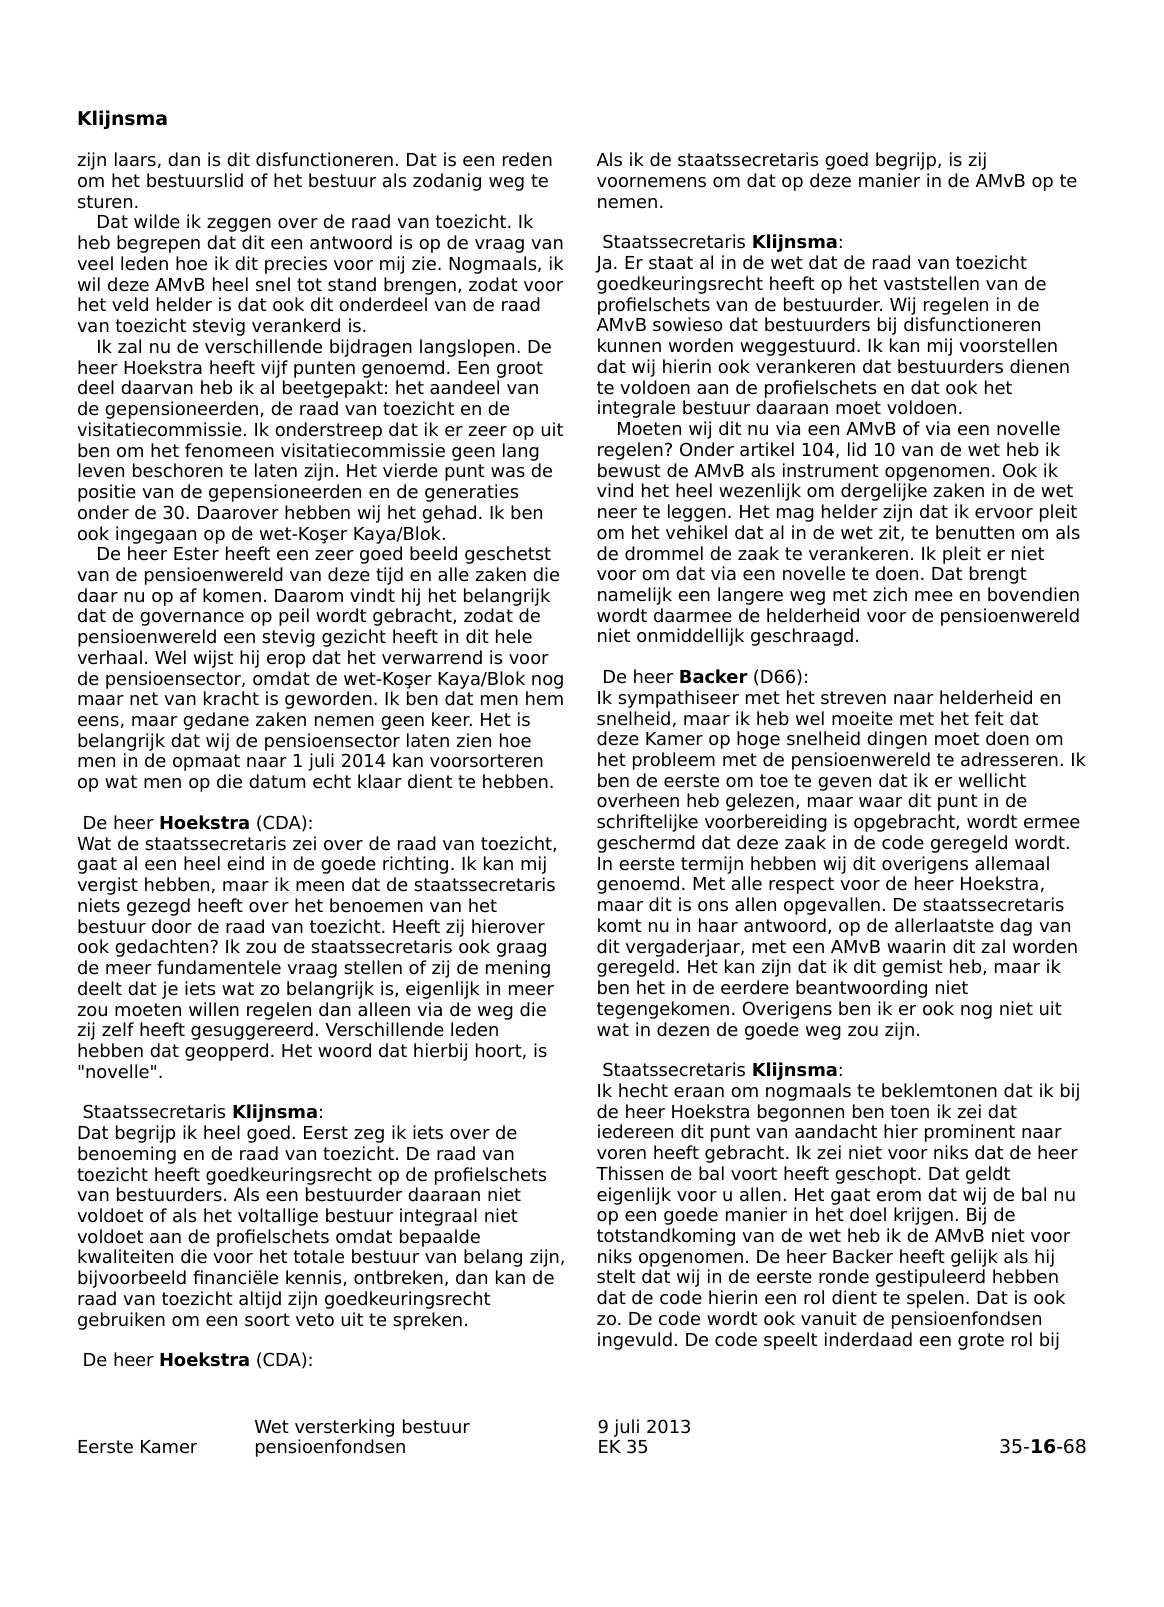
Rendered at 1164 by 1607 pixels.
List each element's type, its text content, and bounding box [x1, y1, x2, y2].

text Dat begrijp ik heel goed. Eerst zeg ik iets over de benoeming en de raad van toezicht. De raad van toezicht heeft goedkeuringsrecht op de profielschets van bestuurders. Als een bestuurder daaraan niet voldoet of als het voltallige bestuur integraal niet voldoet aan de profielschets omdat bepaalde kwaliteiten die voor het totale bestuur van belang zijn, bijvoorbeeld financiële kennis, ontbreken, dan kan de raad van toezicht altijd zijn goedkeuringsrecht gebruiken om een soort veto uit te spreken. [77, 1123, 567, 1330]
text Moeten wij dit nu via een AMvB of via een novelle regelen? Onder artikel 104, lid 10 van de wet heb ik bewust de AMvB als instrument opgenomen. Ook ik vind het heel wezenlijk om dergelijke zaken in de wet neer te leggen. Het mag helder zijn dat ik ervoor pleit om het vehikel dat al in de wet zit, te benutten om als de drommel de zaak te verankeren. Ik pleit er niet voor om dat via een novelle te doen. Dat brengt namelijk een langere weg met zich mee en bovendien wordt daarmee de helderheid voor de pensioenwereld niet onmiddellijk geschraagd. [596, 419, 1087, 647]
text Staatssecretaris Klijnsma: [77, 1102, 567, 1123]
text Ja. Er staat al in de wet dat de raad van toezicht goedkeuringsrecht heeft op het vaststellen van de profielschets van de bestuurder. Wij regelen in de AMvB sowieso dat bestuurders bij disfunctioneren kunnen worden weggestuurd. Ik kan mij voorstellen dat wij hierin ook verankeren dat bestuurders dienen te voldoen aan de profielschets en dat ook het integrale bestuur daaraan moet voldoen. [596, 253, 1087, 419]
text Staatssecretaris Klijnsma: [596, 1060, 1087, 1081]
text De heer Backer (D66): [596, 667, 1087, 688]
text De heer Hoekstra (CDA): [77, 813, 567, 833]
text Ik hecht eraan om nogmaals te beklemtonen dat ik bij de heer Hoekstra begonnen ben toen ik zei dat iedereen dit punt van aandacht hier prominent naar voren heeft gebracht. Ik zei niet voor niks dat de heer Thissen de bal voort heeft geschopt. Dat geldt eigenlijk voor u allen. Het gaat erom dat wij de bal nu op een goede manier in het doel krijgen. Bij de totstandkoming van de wet heb ik de AMvB niet voor niks opgenomen. De heer Backer heeft gelijk als hij stelt dat wij in de eerste ronde gestipuleerd hebben dat de code hierin een rol dient te spelen. Dat is ook zo. De code wordt ook vanuit de pensioenfondsen ingevuld. De code speelt inderdaad een grote rol bij [596, 1081, 1087, 1350]
text De heer Ester heeft een zeer goed beeld geschetst van de pensioenwereld van deze tijd en alle zaken die daar nu op af komen. Daarom vindt hij het belangrijk dat de governance op peil wordt gebracht, zodat de pensioenwereld een stevig gezicht heeft in dit hele verhaal. Wel wijst hij erop dat het verwarrend is voor de pensioensector, omdat de wet-Koşer Kaya/Blok nog maar net van kracht is geworden. Ik ben dat men hem eens, maar gedane zaken nemen geen keer. Het is belangrijk dat wij de pensioensector laten zien hoe men in de opmaat naar 1 juli 2014 kan voorsorteren op wat men op die datum echt klaar dient te hebben. [77, 544, 567, 793]
text Ik sympathiseer met het streven naar helderheid en snelheid, maar ik heb wel moeite met het feit dat deze Kamer op hoge snelheid dingen moet doen om het probleem met de pensioenwereld te adresseren. Ik ben de eerste om toe te geven dat ik er wellicht overheen heb gelezen, maar waar dit punt in de schriftelijke voorbereiding is opgebracht, wordt ermee geschermd dat deze zaak in de code geregeld wordt. In eerste termijn hebben wij dit overigens allemaal genoemd. Met alle respect voor de heer Hoekstra, maar dit is ons allen opgevallen. De staatssecretaris komt nu in haar antwoord, op de allerlaatste dag van dit vergaderjaar, met een AMvB waarin dit zal worden geregeld. Het kan zijn dat ik dit gemist heb, maar ik ben het in de eerdere beantwoording niet tegengekomen. Overigens ben ik er ook nog niet uit wat in dezen de goede weg zou zijn. [596, 688, 1087, 1040]
text Wat de staatssecretaris zei over de raad van toezicht, gaat al een heel eind in de goede richting. Ik kan mij vergist hebben, maar ik meen dat de staatssecretaris niets gezegd heeft over het benoemen van het bestuur door de raad van toezicht. Heeft zij hierover ook gedachten? Ik zou de staatssecretaris ook graag de meer fundamentele vraag stellen of zij de mening deelt dat je iets wat zo belangrijk is, eigenlijk in meer zou moeten willen regelen dan alleen via de weg die zij zelf heeft gesuggereerd. Verschillende leden hebben dat geopperd. Het woord dat hierbij hoort, is "novelle". [77, 833, 567, 1082]
text De heer Hoekstra (CDA): [77, 1350, 567, 1371]
text Als ik de staatssecretaris goed begrijp, is zij voornemens om dat op deze manier in de AMvB op te nemen. [596, 150, 1087, 212]
text zijn laars, dan is dit disfunctioneren. Dat is een reden om het bestuurslid of het bestuur als zodanig weg te sturen. [77, 150, 567, 212]
text Staatssecretaris Klijnsma: [596, 232, 1087, 253]
text Dat wilde ik zeggen over de raad van toezicht. Ik heb begrepen dat dit een antwoord is op de vraag van veel leden hoe ik dit precies voor mij zie. Nogmaals, ik wil deze AMvB heel snel tot stand brengen, zodat voor het veld helder is dat ook dit onderdeel van de raad van toezicht stevig verankerd is. [77, 212, 567, 337]
text Ik zal nu de verschillende bijdragen langslopen. De heer Hoekstra heeft vijf punten genoemd. Een groot deel daarvan heb ik al beetgepakt: het aandeel van de gepensioneerden, de raad van toezicht en de visitatiecommissie. Ik onderstreep dat ik er zeer op uit ben om het fenomeen visitatiecommissie geen lang leven beschoren te laten zijn. Het vierde punt was de positie van de gepensioneerden en de generaties onder de 30. Daarover hebben wij het gehad. Ik ben ook ingegaan op de wet-Koşer Kaya/Blok. [77, 337, 567, 544]
